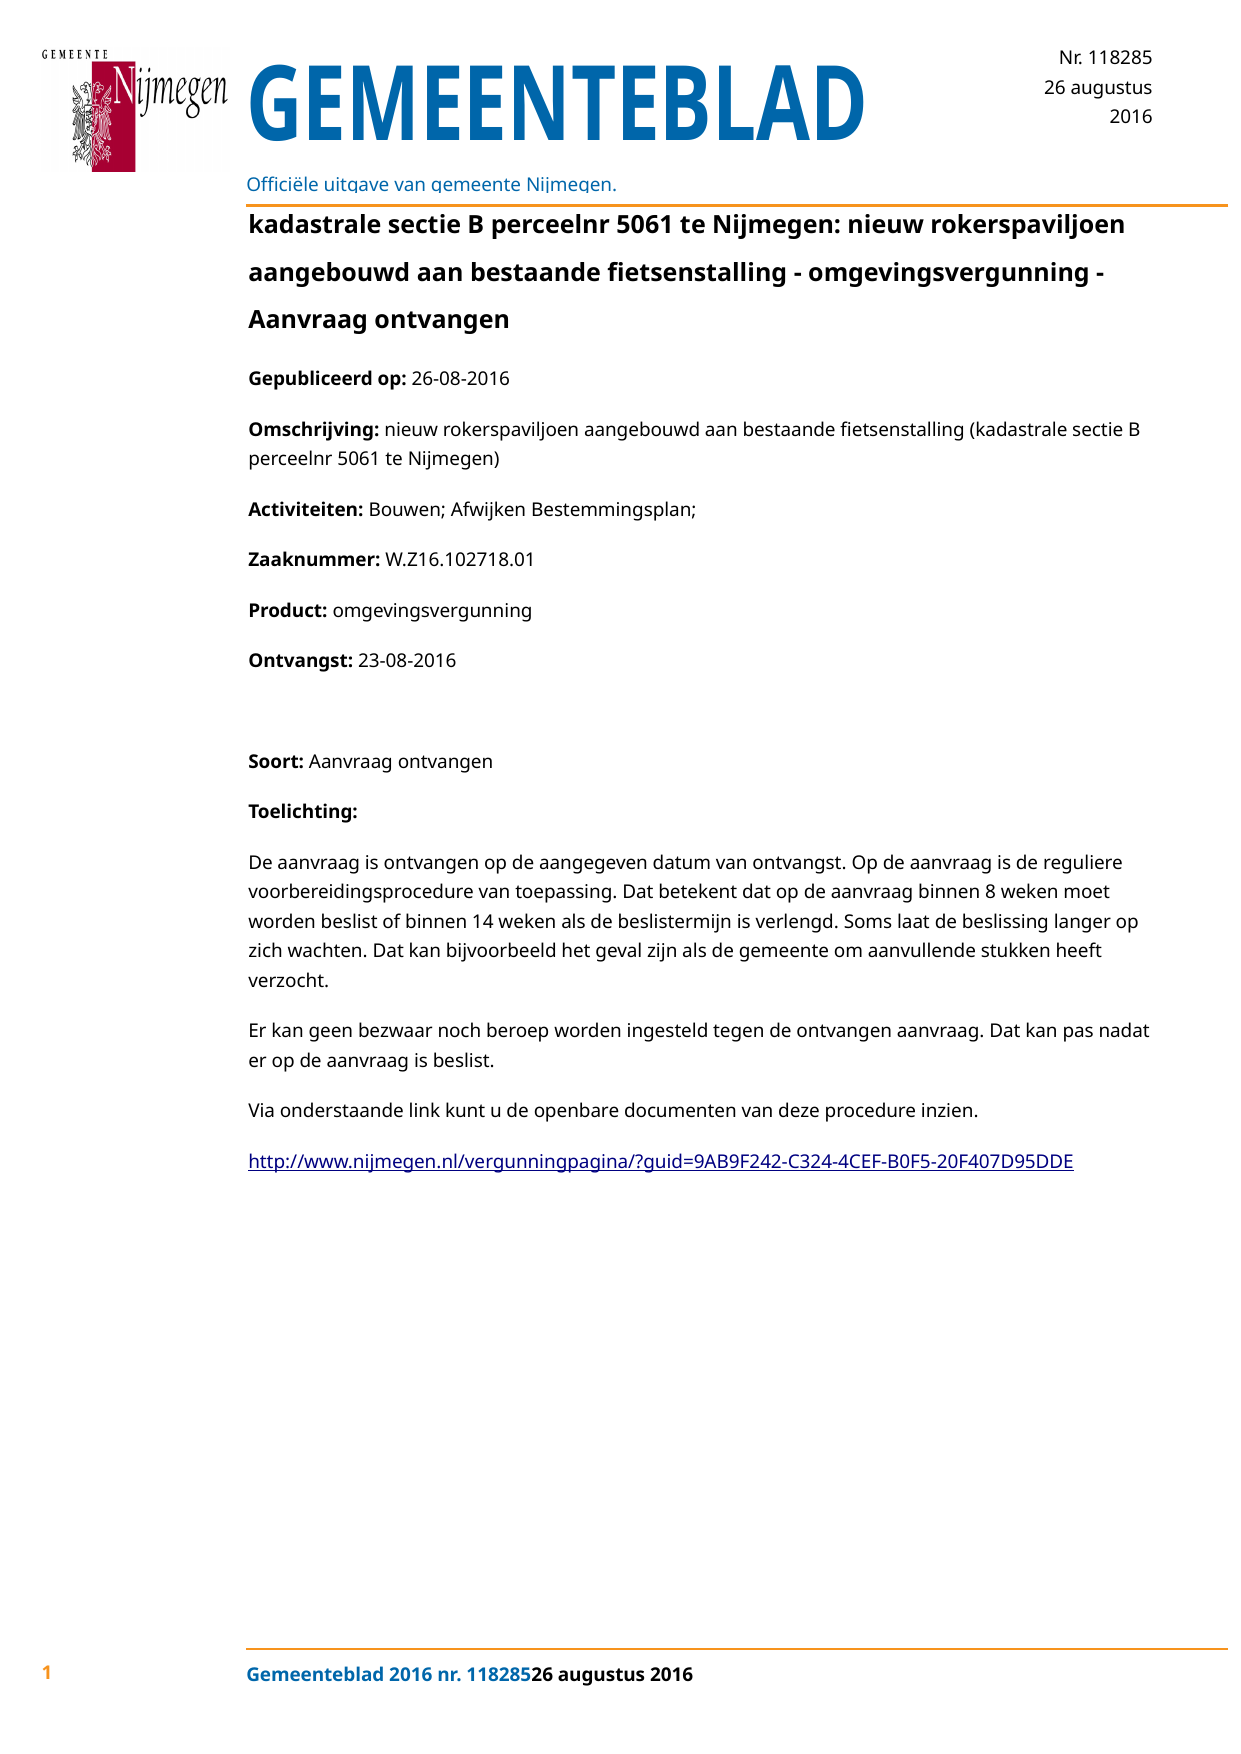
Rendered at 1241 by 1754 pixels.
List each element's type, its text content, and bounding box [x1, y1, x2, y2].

text De aanvraag is ontvangen op de aangegeven datum van ontvangst. Op de aanvraag is de reguliere voorbereidingsprocedure van toepassing. Dat betekent dat op de aanvraag binnen 8 weken moet worden beslist of binnen 14 weken als de beslistermijn is verlengd. Soms laat de beslissing langer op zich wachten. Dat kan bijvoorbeeld het geval zijn als de gemeente om aanvullende stukken heeft verzocht. [248, 849, 1152, 993]
text Ontvangst: 23-08-2016 [248, 647, 1152, 673]
text Toelichting: [248, 798, 1152, 824]
text Omschrijving: nieuw rokerspaviljoen aangebouwd aan bestaande fietsenstalling (kadastrale sectie B perceelnr 5061 te Nijmegen) [248, 416, 1152, 471]
text Soort: Aanvraag ontvangen [248, 748, 1152, 774]
text Gepubliceerd op: 26-08-2016 [248, 366, 1152, 391]
text Er kan geen bezwaar noch beroep worden ingesteld tegen de ontvangen aanvraag. Dat kan pas nadat er op de aanvraag is beslist. [248, 1018, 1152, 1073]
text kadastrale sectie B perceelnr 5061 te Nijmegen: nieuw rokerspaviljoen aangebouwd aan bestaande fietsenstalling - omgevingsvergunning - Aanvraag ontvangen [248, 207, 1152, 336]
text http://www.nijmegen.nl/vergunningpagina/?guid=9AB9F242-C324-4CEF-B0F5-20F407D95DDE [248, 1148, 1152, 1174]
text Activiteiten: Bouwen; Afwijken Bestemmingsplan; [248, 496, 1152, 522]
text Product: omgevingsvergunning [248, 597, 1152, 622]
text Zaaknummer: W.Z16.102718.01 [248, 546, 1152, 572]
picture [41, 47, 231, 172]
text Via onderstaande link kunt u de openbare documenten van deze procedure inzien. [248, 1098, 1152, 1123]
